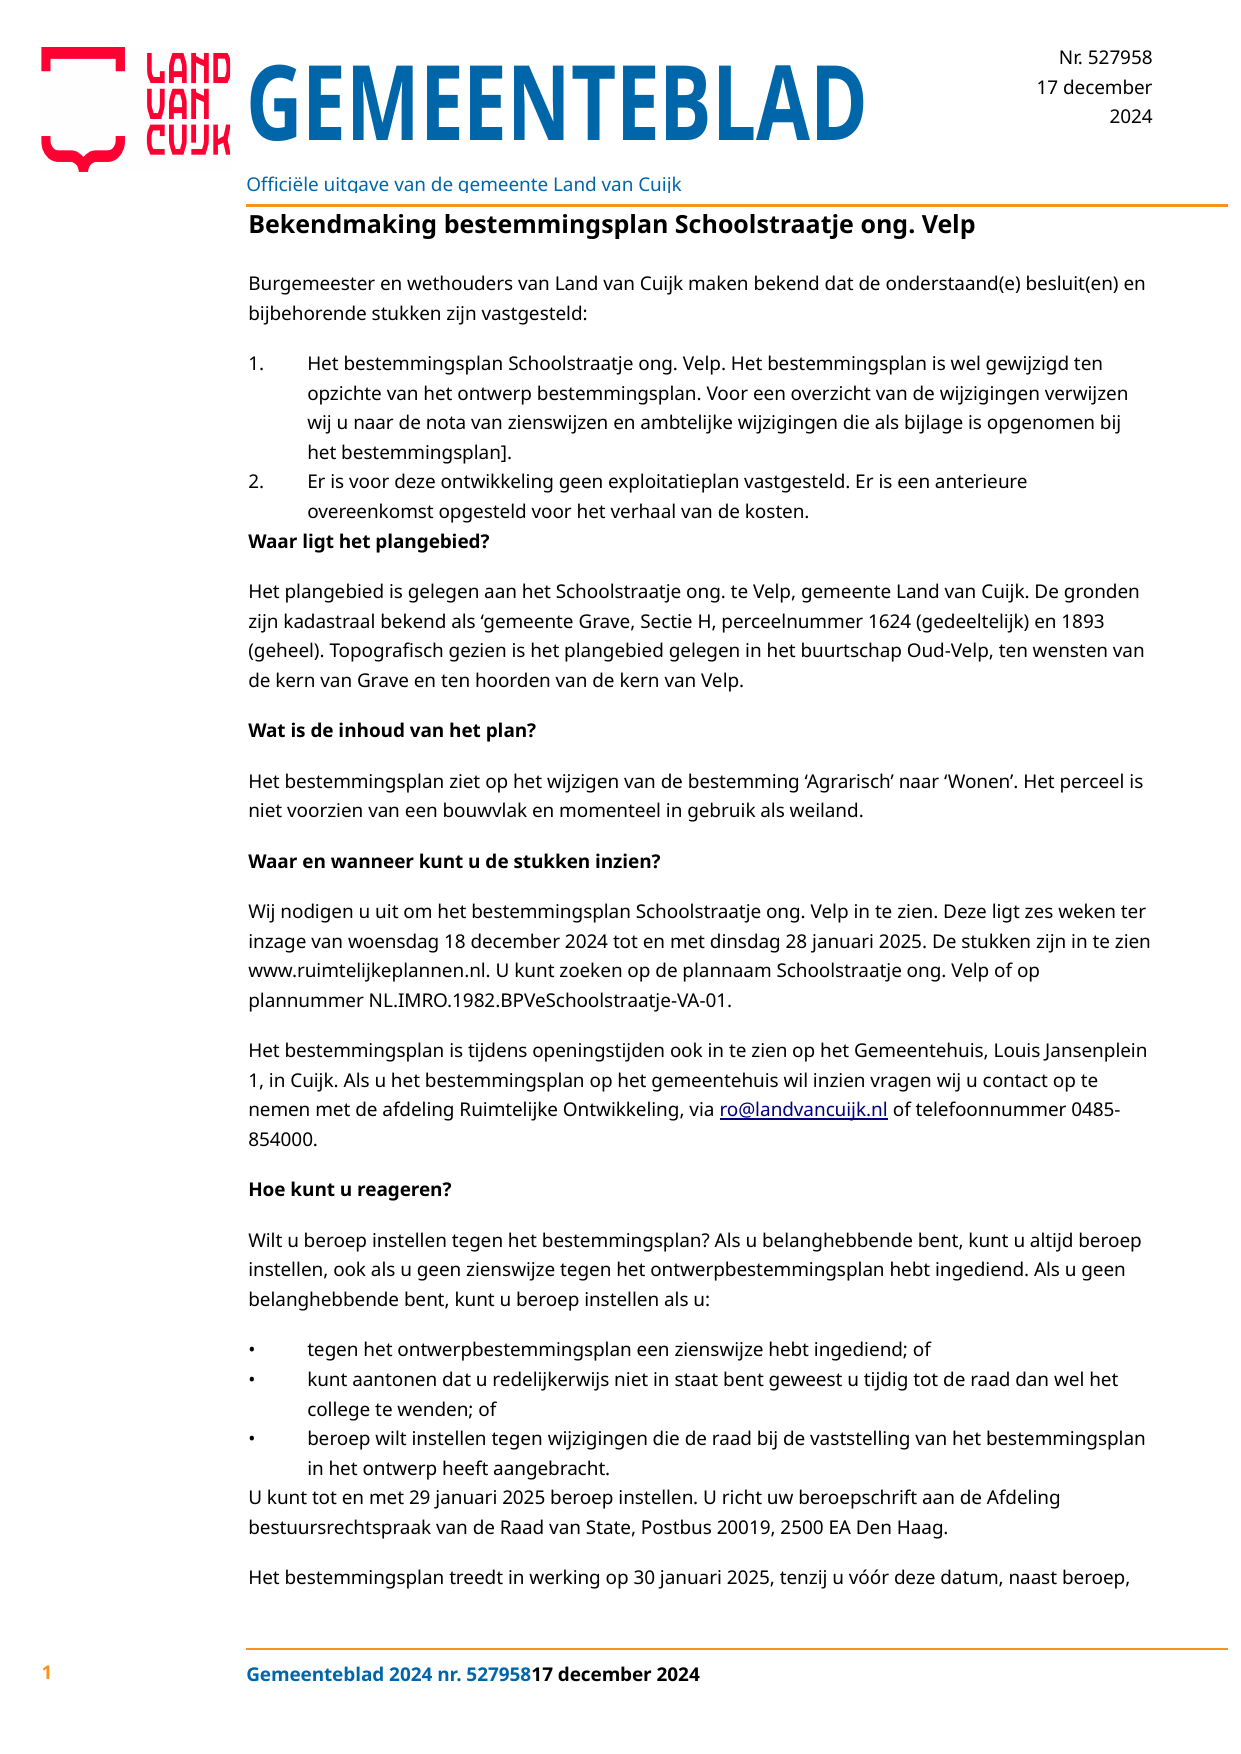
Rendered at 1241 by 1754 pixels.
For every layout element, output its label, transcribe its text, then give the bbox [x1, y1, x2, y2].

text Waar en wanneer kunt u de stukken inzien? [248, 848, 1152, 873]
picture [41, 47, 231, 172]
text Waar ligt het plangebied? [248, 528, 1152, 553]
list Het bestemmingsplan Schoolstraatje ong. Velp. Het bestemmingsplan is wel gewijzigd ten opzichte van het ontwerp bestemmingsplan. Voor een overzicht van de wijzigingen verwijzen wij u naar de nota van zienswijzen en ambtelijke wijzigingen die als bijlage is opgenomen bij het bestemmingsplan]. [248, 350, 1152, 465]
list kunt aantonen dat u redelijkerwijs niet in staat bent geweest u tijdig tot de raad dan wel het college te wenden; of [248, 1366, 1152, 1421]
text Het bestemmingsplan treedt in werking op 30 januari 2025, tenzij u vóór deze datum, naast beroep, [248, 1564, 1152, 1590]
text U kunt tot en met 29 januari 2025 beroep instellen. U richt uw beroepschrift aan de Afdeling bestuursrechtspraak van de Raad van State, Postbus 20019, 2500 EA Den Haag. [248, 1484, 1152, 1540]
list Er is voor deze ontwikkeling geen exploitatieplan vastgesteld. Er is een anterieure overeenkomst opgesteld voor het verhaal van de kosten. [248, 469, 1152, 524]
list tegen het ontwerpbestemmingsplan een zienswijze hebt ingediend; of [248, 1337, 1152, 1362]
text Hoe kunt u reageren? [248, 1177, 1152, 1202]
text Bekendmaking bestemmingsplan Schoolstraatje ong. Velp [248, 207, 1152, 241]
text Het plangebied is gelegen aan het Schoolstraatje ong. te Velp, gemeente Land van Cuijk. De gronden zijn kadastraal bekend als ‘gemeente Grave, Sectie H, perceelnummer 1624 (gedeeltelijk) en 1893 (geheel). Topografisch gezien is het plangebied gelegen in het buurtschap Oud-Velp, ten wensten van de kern van Grave en ten hoorden van de kern van Velp. [248, 578, 1152, 693]
text Wilt u beroep instellen tegen het bestemmingsplan? Als u belanghebbende bent, kunt u altijd beroep instellen, ook als u geen zienswijze tegen het ontwerpbestemmingsplan hebt ingediend. Als u geen belanghebbende bent, kunt u beroep instellen als u: [248, 1227, 1152, 1312]
text Wat is de inhoud van het plan? [248, 717, 1152, 743]
list beroep wilt instellen tegen wijzigingen die de raad bij de vaststelling van het bestemmingsplan in het ontwerp heeft aangebracht. [248, 1425, 1152, 1481]
text Het bestemmingsplan is tijdens openingstijden ook in te zien op het Gemeentehuis, Louis Jansenplein 1, in Cuijk. Als u het bestemmingsplan op het gemeentehuis wil inzien vragen wij u contact op te nemen met de afdeling Ruimtelijke Ontwikkeling, via ro@landvancuijk.nl of telefoonnummer 0485-854000. [248, 1037, 1152, 1152]
text Het bestemmingsplan ziet op het wijzigen van de bestemming ‘Agrarisch’ naar ‘Wonen’. Het perceel is niet voorzien van een bouwvlak en momenteel in gebruik als weiland. [248, 768, 1152, 823]
text Burgemeester en wethouders van Land van Cuijk maken bekend dat de onderstaand(e) besluit(en) en bijbehorende stukken zijn vastgesteld: [248, 270, 1152, 326]
text Wij nodigen u uit om het bestemmingsplan Schoolstraatje ong. Velp in te zien. Deze ligt zes weken ter inzage van woensdag 18 december 2024 tot en met dinsdag 28 januari 2025. De stukken zijn in te zien www.ruimtelijkeplannen.nl. U kunt zoeken op de plannaam Schoolstraatje ong. Velp of op plannummer NL.IMRO.1982.BPVeSchoolstraatje-VA-01. [248, 898, 1152, 1013]
